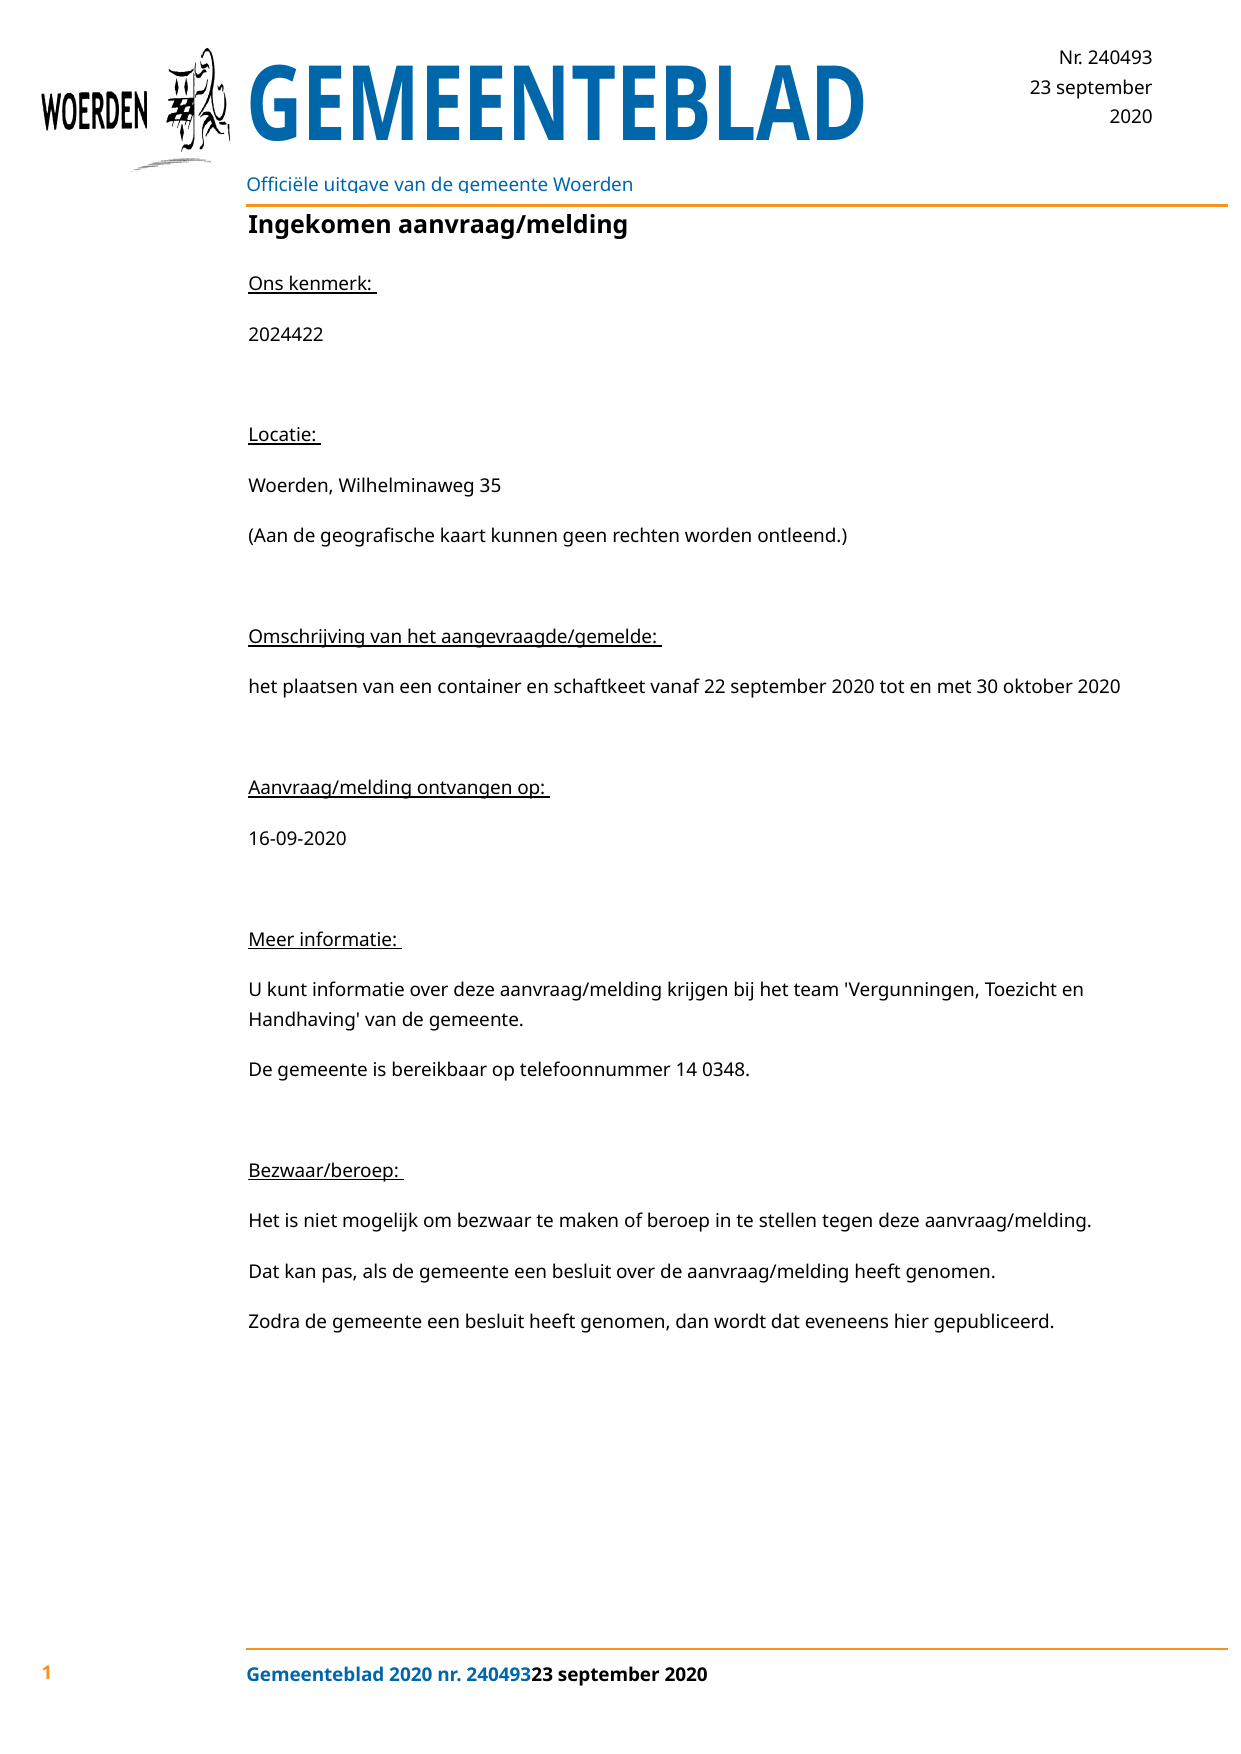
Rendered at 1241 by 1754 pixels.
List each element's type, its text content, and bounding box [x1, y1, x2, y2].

picture [41, 47, 231, 172]
text U kunt informatie over deze aanvraag/melding krijgen bij het team 'Vergunningen, Toezicht en Handhaving' van de gemeente. [248, 976, 1152, 1031]
text (Aan de geografische kaart kunnen geen rechten worden ontleend.) [248, 522, 1152, 548]
text De gemeente is bereikbaar op telefoonnummer 14 0348. [248, 1056, 1152, 1082]
text Ingekomen aanvraag/melding [248, 207, 1152, 241]
text Omschrijving van het aangevraagde/gemelde: [248, 623, 1152, 649]
text Woerden, Wilhelminaweg 35 [248, 472, 1152, 498]
text 2024422 [248, 321, 1152, 346]
text Bezwaar/beroep: [248, 1157, 1152, 1183]
text Dat kan pas, als de gemeente een besluit over de aanvraag/melding heeft genomen. [248, 1258, 1152, 1283]
text Zodra de gemeente een besluit heeft genomen, dan wordt dat eveneens hier gepubliceerd. [248, 1308, 1152, 1334]
text Locatie: [248, 422, 1152, 447]
text Ons kenmerk: [248, 270, 1152, 296]
text Het is niet mogelijk om bezwaar te maken of beroep in te stellen tegen deze aanvraag/melding. [248, 1207, 1152, 1233]
text Meer informatie: [248, 926, 1152, 951]
text 16-09-2020 [248, 825, 1152, 851]
text het plaatsen van een container en schaftkeet vanaf 22 september 2020 tot en met 30 oktober 2020 [248, 674, 1152, 699]
text Aanvraag/melding ontvangen op: [248, 774, 1152, 800]
